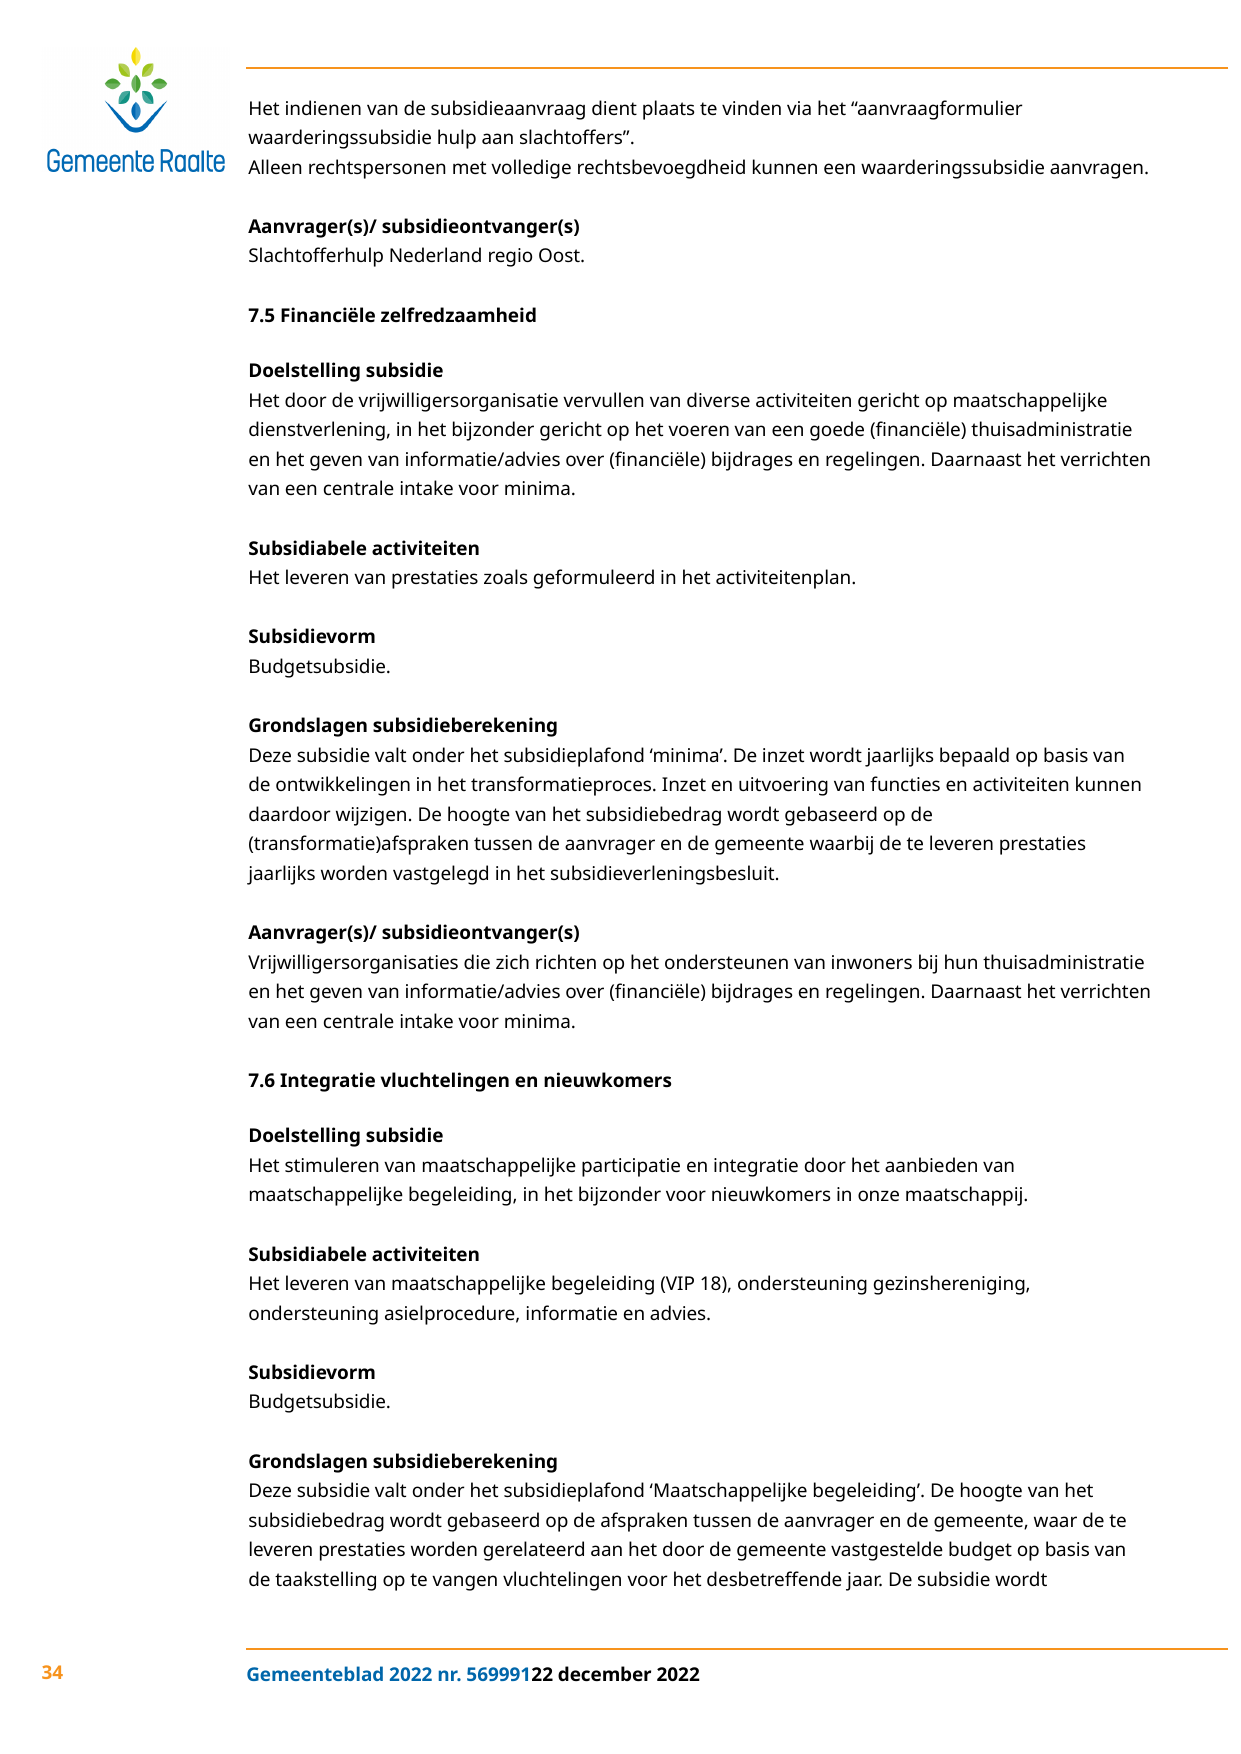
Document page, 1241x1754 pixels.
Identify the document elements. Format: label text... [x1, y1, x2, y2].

text Aanvrager(s)/ subsidieontvanger(s) [248, 919, 1152, 945]
text Subsidievorm [248, 1359, 1152, 1385]
text Grondslagen subsidieberekening [248, 1448, 1152, 1474]
text Budgetsubsidie. [248, 653, 1152, 679]
text Doelstelling subsidie [248, 1122, 1152, 1148]
text Deze subsidie valt onder het subsidieplafond ‘minima’. De inzet wordt jaarlijks bepaald op basis van de ontwikkelingen in het transformatieproces. Inzet en uitvoering van functies en activiteiten kunnen daardoor wijzigen. De hoogte van het subsidiebedrag wordt gebaseerd op de (transformatie)afspraken tussen de aanvrager en de gemeente waarbij de te leveren prestaties jaarlijks worden vastgelegd in het subsidieverleningsbesluit. [248, 742, 1152, 886]
text Het leveren van maatschappelijke begeleiding (VIP 18), ondersteuning gezinshereniging, ondersteuning asielprocedure, informatie en advies. [248, 1270, 1152, 1326]
text Slachtofferhulp Nederland regio Oost. [248, 243, 1152, 268]
text Subsidiabele activiteiten [248, 535, 1152, 560]
text Aanvrager(s)/ subsidieontvanger(s) [248, 213, 1152, 239]
picture [41, 47, 231, 172]
text Subsidievorm [248, 623, 1152, 649]
text Subsidiabele activiteiten [248, 1241, 1152, 1267]
text Budgetsubsidie. [248, 1389, 1152, 1414]
text Het indienen van de subsidieaanvraag dient plaats te vinden via het “aanvraagformulier waarderingssubsidie hulp aan slachtoffers”. [248, 95, 1152, 150]
text Grondslagen subsidieberekening [248, 712, 1152, 738]
text Het leveren van prestaties zoals geformuleerd in het activiteitenplan. [248, 564, 1152, 590]
text Het stimuleren van maatschappelijke participatie en integratie door het aanbieden van maatschappelijke begeleiding, in het bijzonder voor nieuwkomers in onze maatschappij. [248, 1152, 1152, 1207]
text Deze subsidie valt onder het subsidieplafond ‘Maatschappelijke begeleiding’. De hoogte van het subsidiebedrag wordt gebaseerd op de afspraken tussen de aanvrager en de gemeente, waar de te leveren prestaties worden gerelateerd aan het door de gemeente vastgestelde budget op basis van de taakstelling op te vangen vluchtelingen voor het desbetreffende jaar. De subsidie wordt [248, 1477, 1152, 1592]
text Vrijwilligersorganisaties die zich richten op het ondersteunen van inwoners bij hun thuisadministratie en het geven van informatie/advies over (financiële) bijdrages en regelingen. Daarnaast het verrichten van een centrale intake voor minima. [248, 949, 1152, 1034]
text 7.5 Financiële zelfredzaamheid [248, 302, 1152, 328]
text Het door de vrijwilligersorganisatie vervullen van diverse activiteiten gericht op maatschappelijke dienstverlening, in het bijzonder gericht op het voeren van een goede (financiële) thuisadministratie en het geven van informatie/advies over (financiële) bijdrages en regelingen. Daarnaast het verrichten van een centrale intake voor minima. [248, 387, 1152, 501]
text 7.6 Integratie vluchtelingen en nieuwkomers [248, 1067, 1152, 1093]
text Doelstelling subsidie [248, 357, 1152, 383]
text Alleen rechtspersonen met volledige rechtsbevoegdheid kunnen een waarderingssubsidie aanvragen. [248, 154, 1152, 180]
